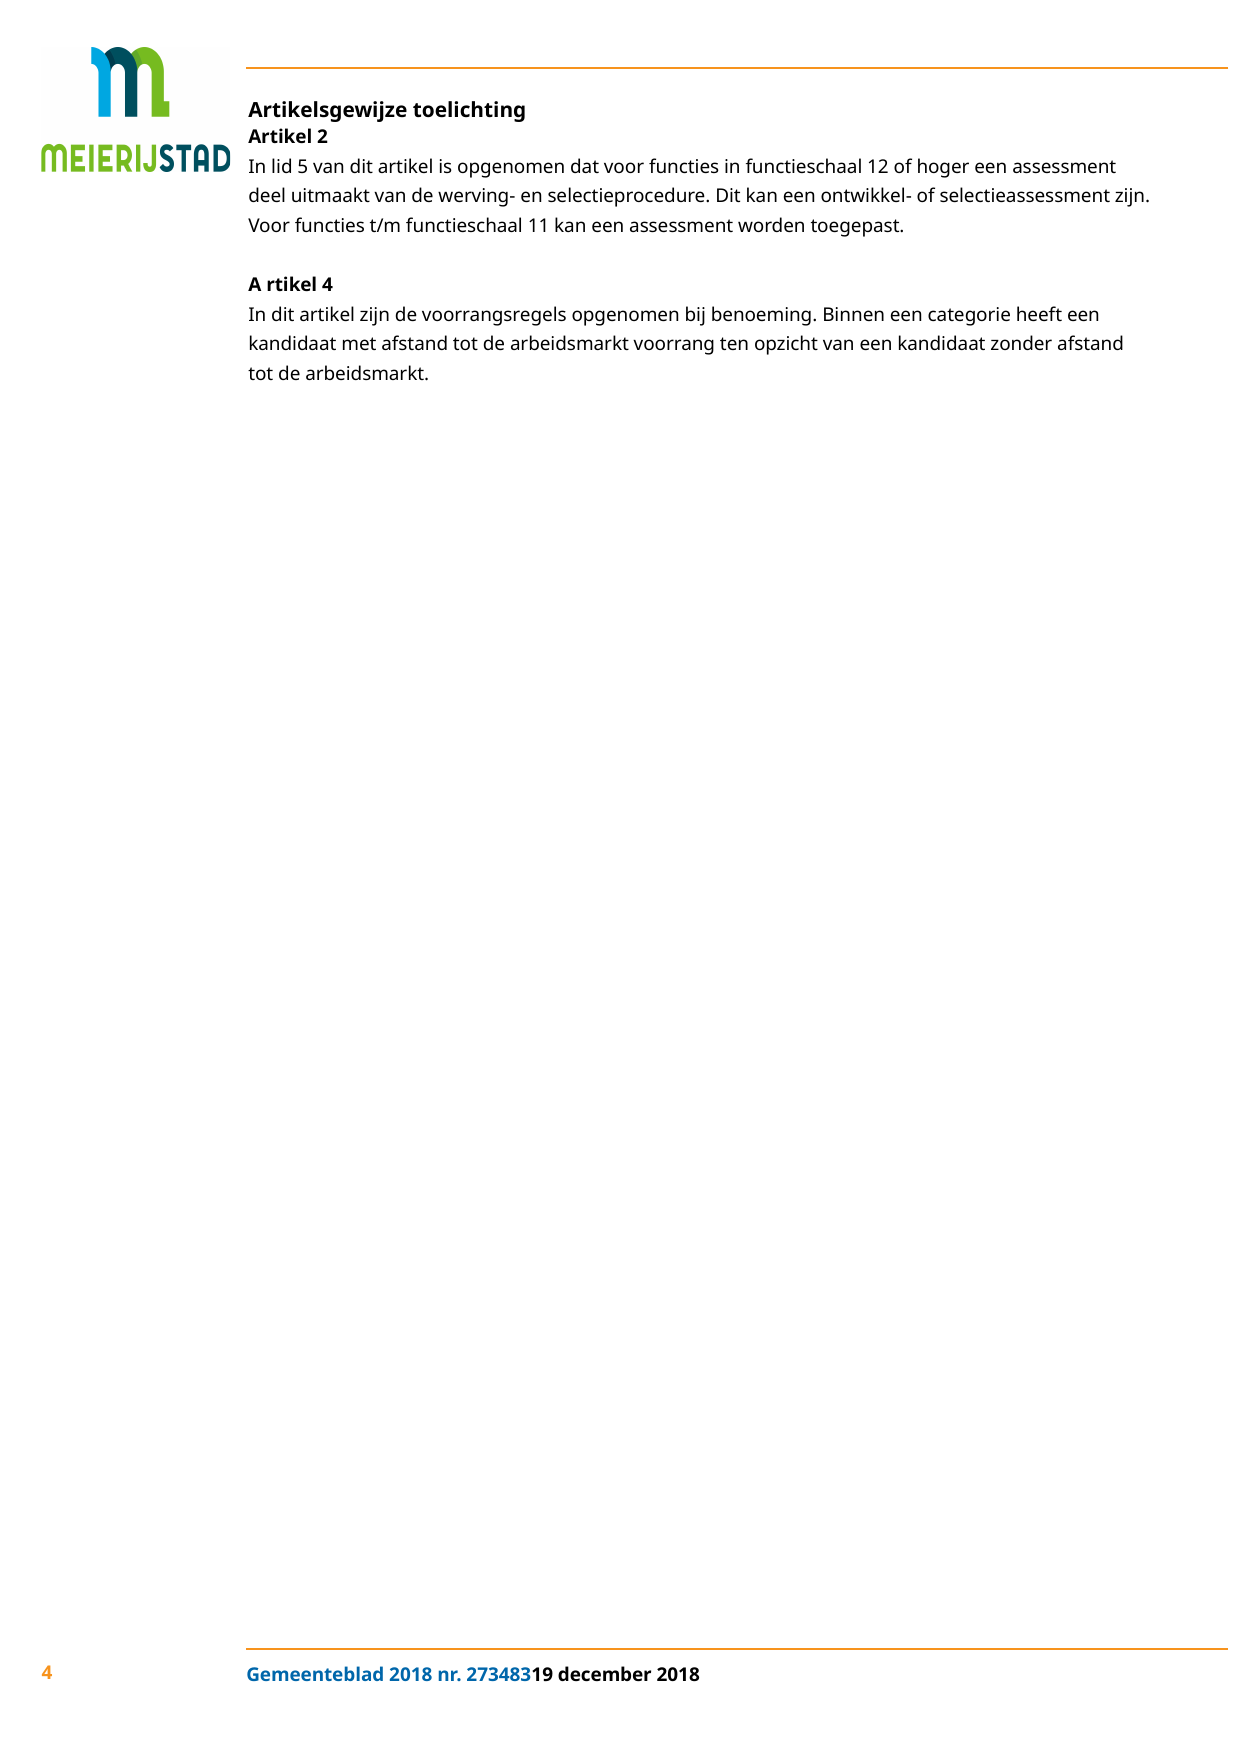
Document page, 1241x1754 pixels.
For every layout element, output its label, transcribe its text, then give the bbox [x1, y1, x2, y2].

picture [41, 47, 231, 172]
text Artikelsgewijze toelichting [248, 95, 1152, 123]
text In lid 5 van dit artikel is opgenomen dat voor functies in functieschaal 12 of hoger een assessment deel uitmaakt van de werving- en selectieprocedure. Dit kan een ontwikkel- of selectieassessment zijn. Voor functies t/m functieschaal 11 kan een assessment worden toegepast. [248, 153, 1152, 238]
text Artikel 2 [248, 123, 1152, 149]
text A rtikel 4 [248, 271, 1152, 297]
text In dit artikel zijn de voorrangsregels opgenomen bij benoeming. Binnen een categorie heeft een kandidaat met afstand tot de arbeidsmarkt voorrang ten opzicht van een kandidaat zonder afstand tot de arbeidsmarkt. [248, 301, 1152, 386]
